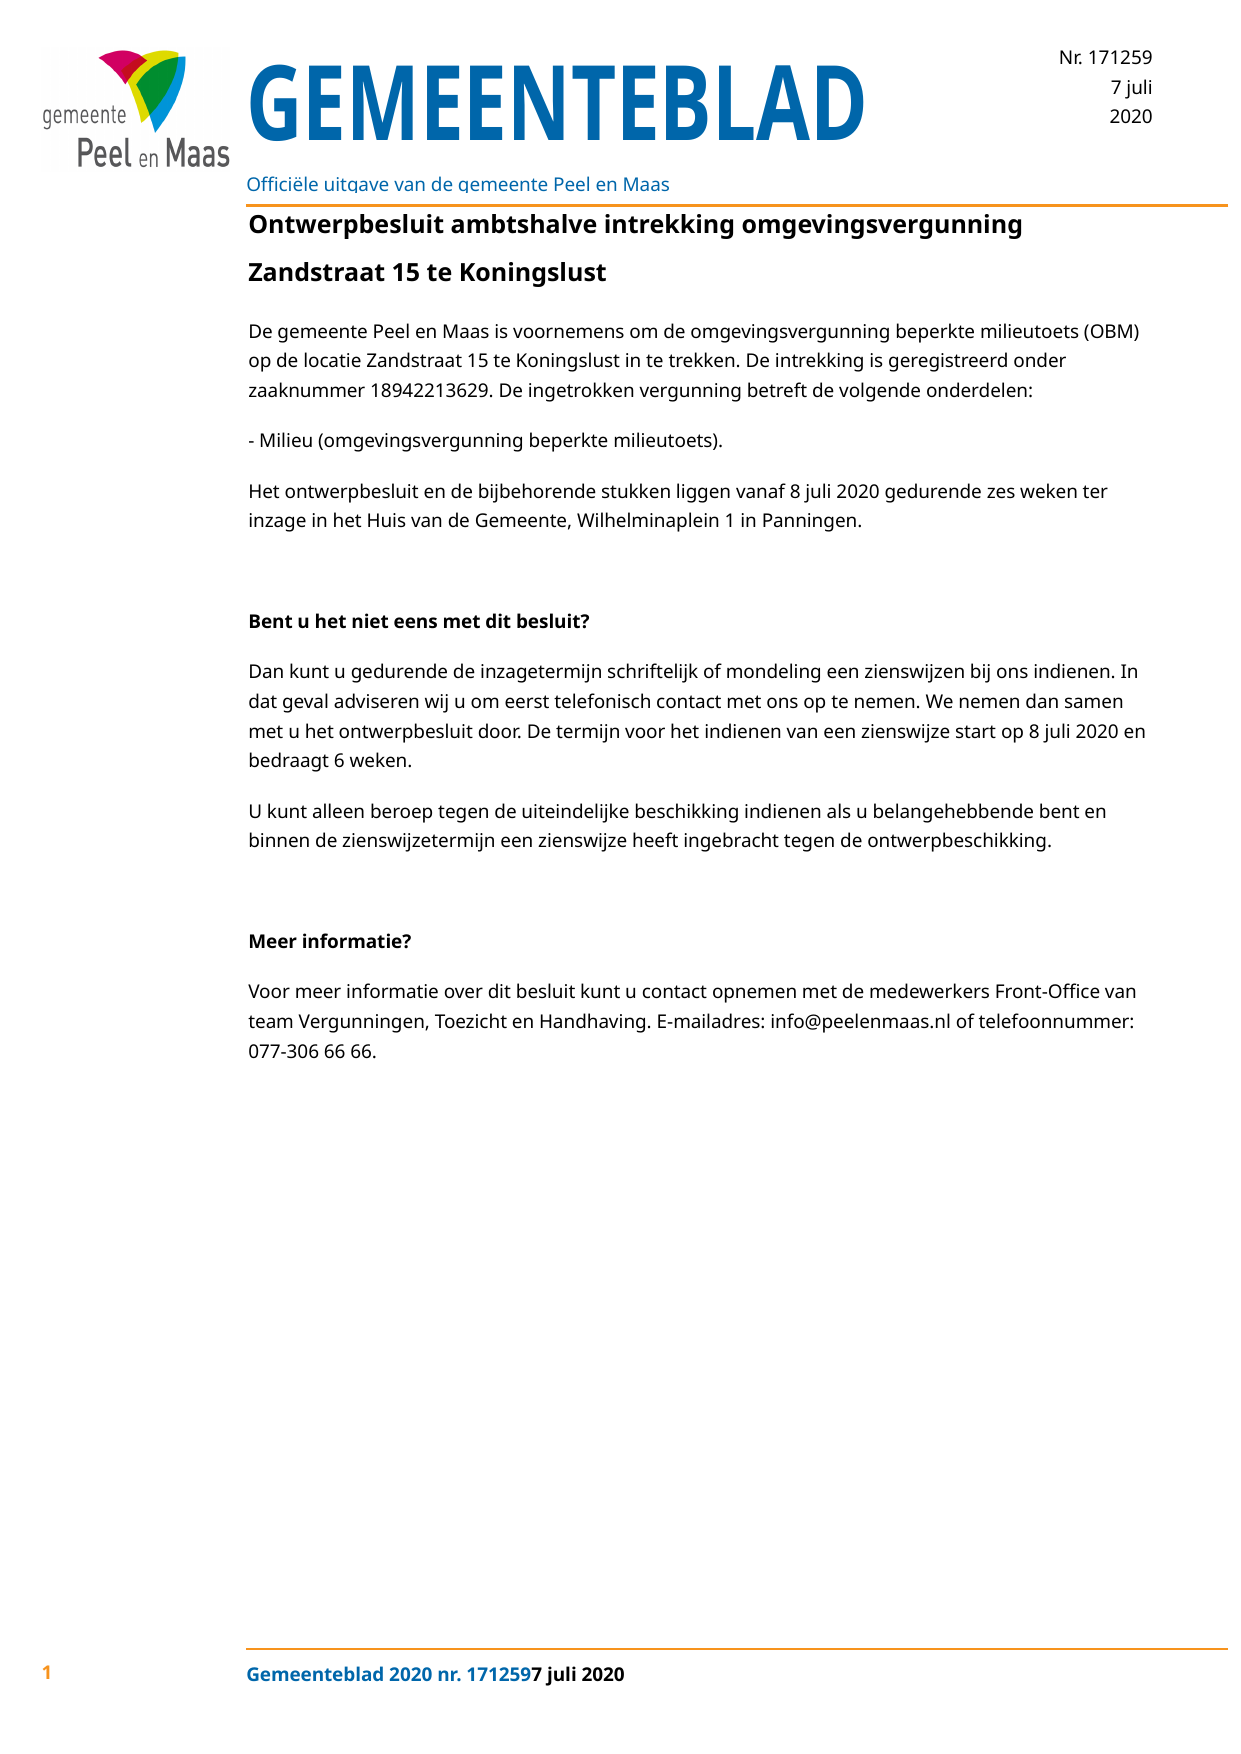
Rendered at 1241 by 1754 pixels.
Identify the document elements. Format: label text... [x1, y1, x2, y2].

text Ontwerpbesluit ambtshalve intrekking omgevingsvergunning Zandstraat 15 te Koningslust [248, 207, 1152, 288]
text De gemeente Peel en Maas is voornemens om de omgevingsvergunning beperkte milieutoets (OBM) op de locatie Zandstraat 15 te Koningslust in te trekken. De intrekking is geregistreerd onder zaaknummer 18942213629. De ingetrokken vergunning betreft de volgende onderdelen: [248, 318, 1152, 403]
text Dan kunt u gedurende de inzagetermijn schriftelijk of mondeling een zienswijzen bij ons indienen. In dat geval adviseren wij u om eerst telefonisch contact met ons op te nemen. We nemen dan samen met u het ontwerpbesluit door. De termijn voor het indienen van een zienswijze start op 8 juli 2020 en bedraagt 6 weken. [248, 659, 1152, 773]
text Het ontwerpbesluit en de bijbehorende stukken liggen vanaf 8 juli 2020 gedurende zes weken ter inzage in het Huis van de Gemeente, Wilhelminaplein 1 in Panningen. [248, 478, 1152, 533]
text Bent u het niet eens met dit besluit? [248, 608, 1152, 634]
text Meer informatie? [248, 928, 1152, 954]
text - Milieu (omgevingsvergunning beperkte milieutoets). [248, 427, 1152, 453]
picture [41, 47, 231, 172]
text U kunt alleen beroep tegen de uiteindelijke beschikking indienen als u belangehebbende bent en binnen de zienswijzetermijn een zienswijze heeft ingebracht tegen de ontwerpbeschikking. [248, 798, 1152, 853]
text Voor meer informatie over dit besluit kunt u contact opnemen met de medewerkers Front-Office van team Vergunningen, Toezicht en Handhaving. E-mailadres: info@peelenmaas.nl of telefoonnummer: 077-306 66 66. [248, 979, 1152, 1064]
